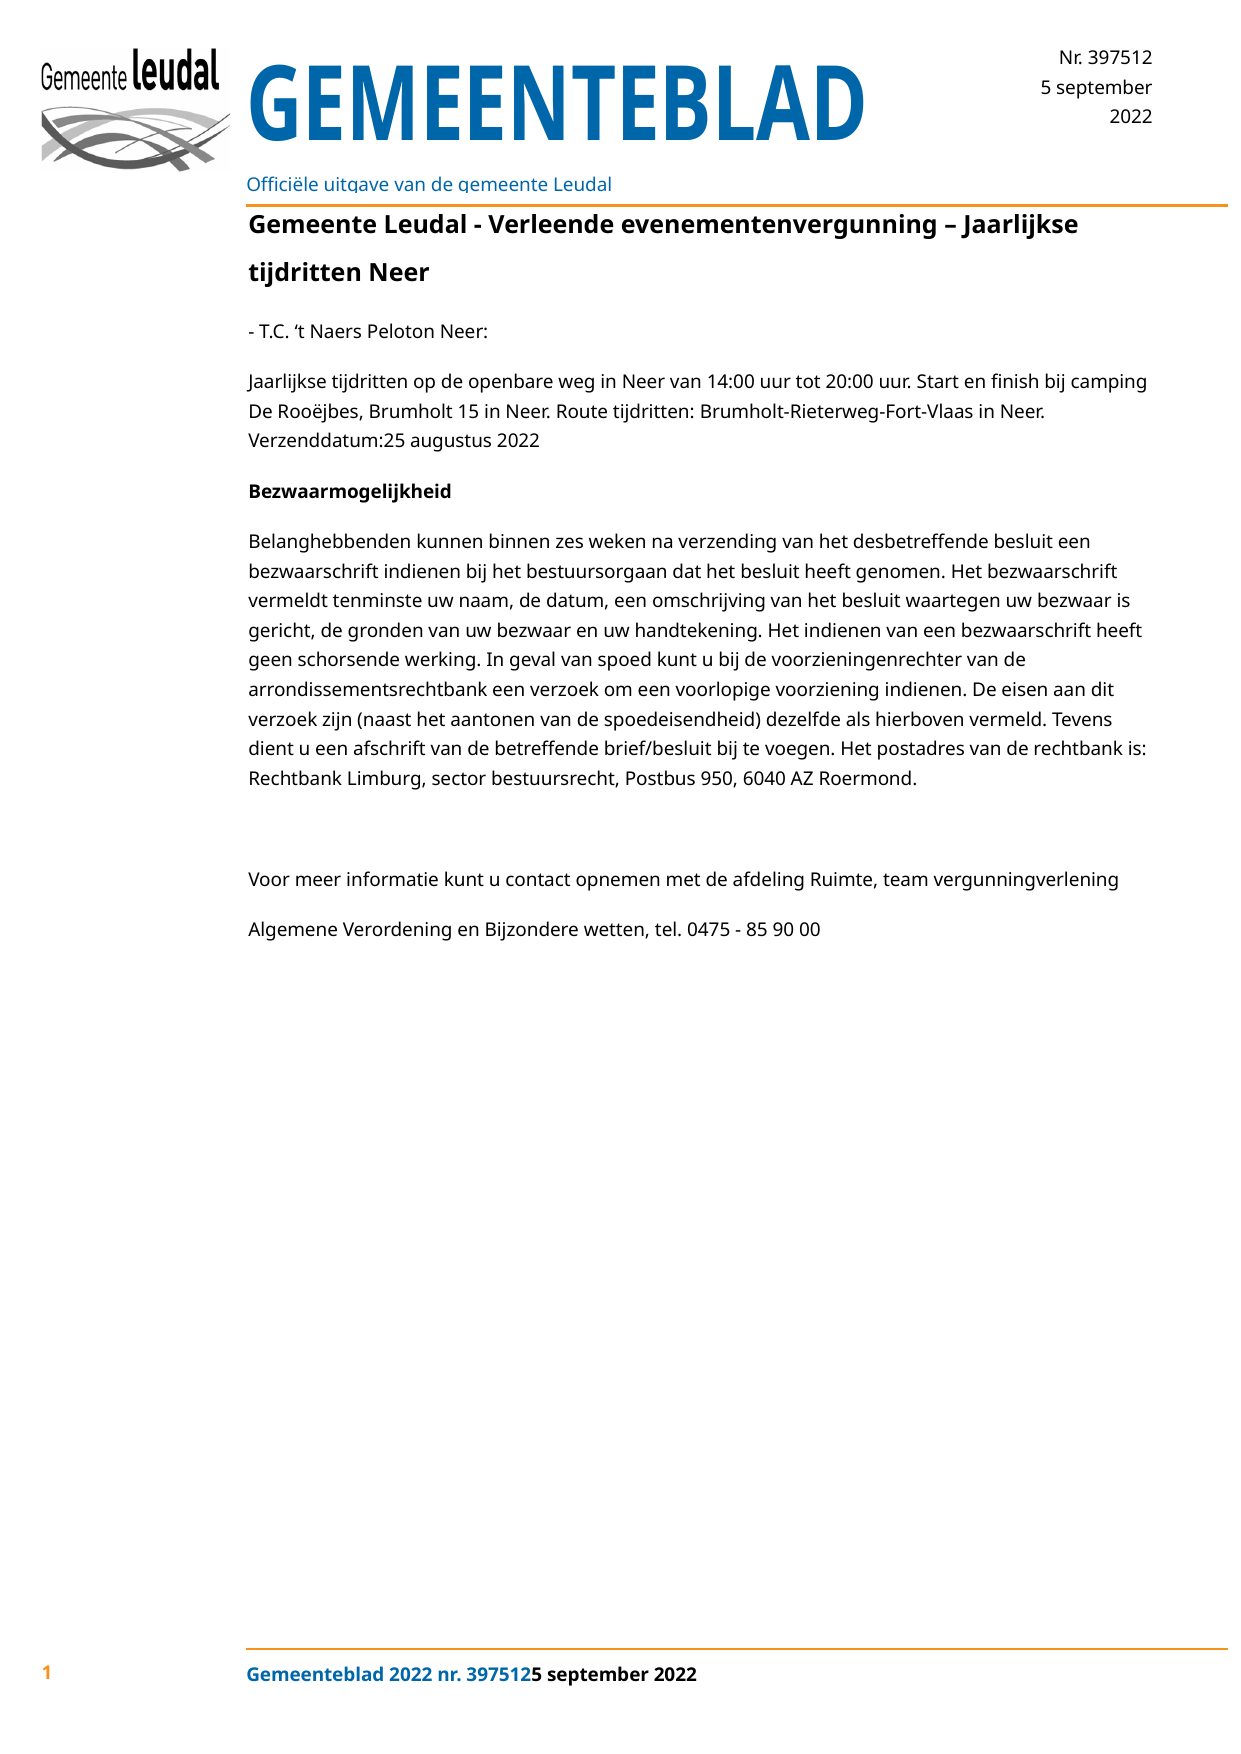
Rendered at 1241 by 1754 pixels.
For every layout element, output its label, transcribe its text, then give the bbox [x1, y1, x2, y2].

text Voor meer informatie kunt u contact opnemen met de afdeling Ruimte, team vergunningverlening [248, 866, 1152, 892]
text Algemene Verordening en Bijzondere wetten, tel. 0475 - 85 90 00 [248, 916, 1152, 942]
text Belanghebbenden kunnen binnen zes weken na verzending van het desbetreffende besluit een bezwaarschrift indienen bij het bestuursorgaan dat het besluit heeft genomen. Het bezwaarschrift vermeldt tenminste uw naam, de datum, een omschrijving van het besluit waartegen uw bezwaar is gericht, de gronden van uw bezwaar en uw handtekening. Het indienen van een bezwaarschrift heeft geen schorsende werking. In geval van spoed kunt u bij de voorzieningenrechter van de arrondissementsrechtbank een verzoek om een voorlopige voorziening indienen. De eisen aan dit verzoek zijn (naast het aantonen van de spoedeisendheid) dezelfde als hierboven vermeld. Tevens dient u een afschrift van de betreffende brief/besluit bij te voegen. Het postadres van de rechtbank is: Rechtbank Limburg, sector bestuursrecht, Postbus 950, 6040 AZ Roermond. [248, 528, 1152, 791]
text Bezwaarmogelijkheid [248, 478, 1152, 504]
text - T.C. ‘t Naers Peloton Neer: [248, 318, 1152, 344]
text Jaarlijkse tijdritten op de openbare weg in Neer van 14:00 uur tot 20:00 uur. Start en finish bij camping De Rooëjbes, Brumholt 15 in Neer. Route tijdritten: Brumholt-Rieterweg-Fort-Vlaas in Neer. Verzenddatum:25 augustus 2022 [248, 368, 1152, 453]
picture [41, 47, 231, 172]
text Gemeente Leudal - Verleende evenementenvergunning – Jaarlijkse tijdritten Neer [248, 207, 1152, 288]
